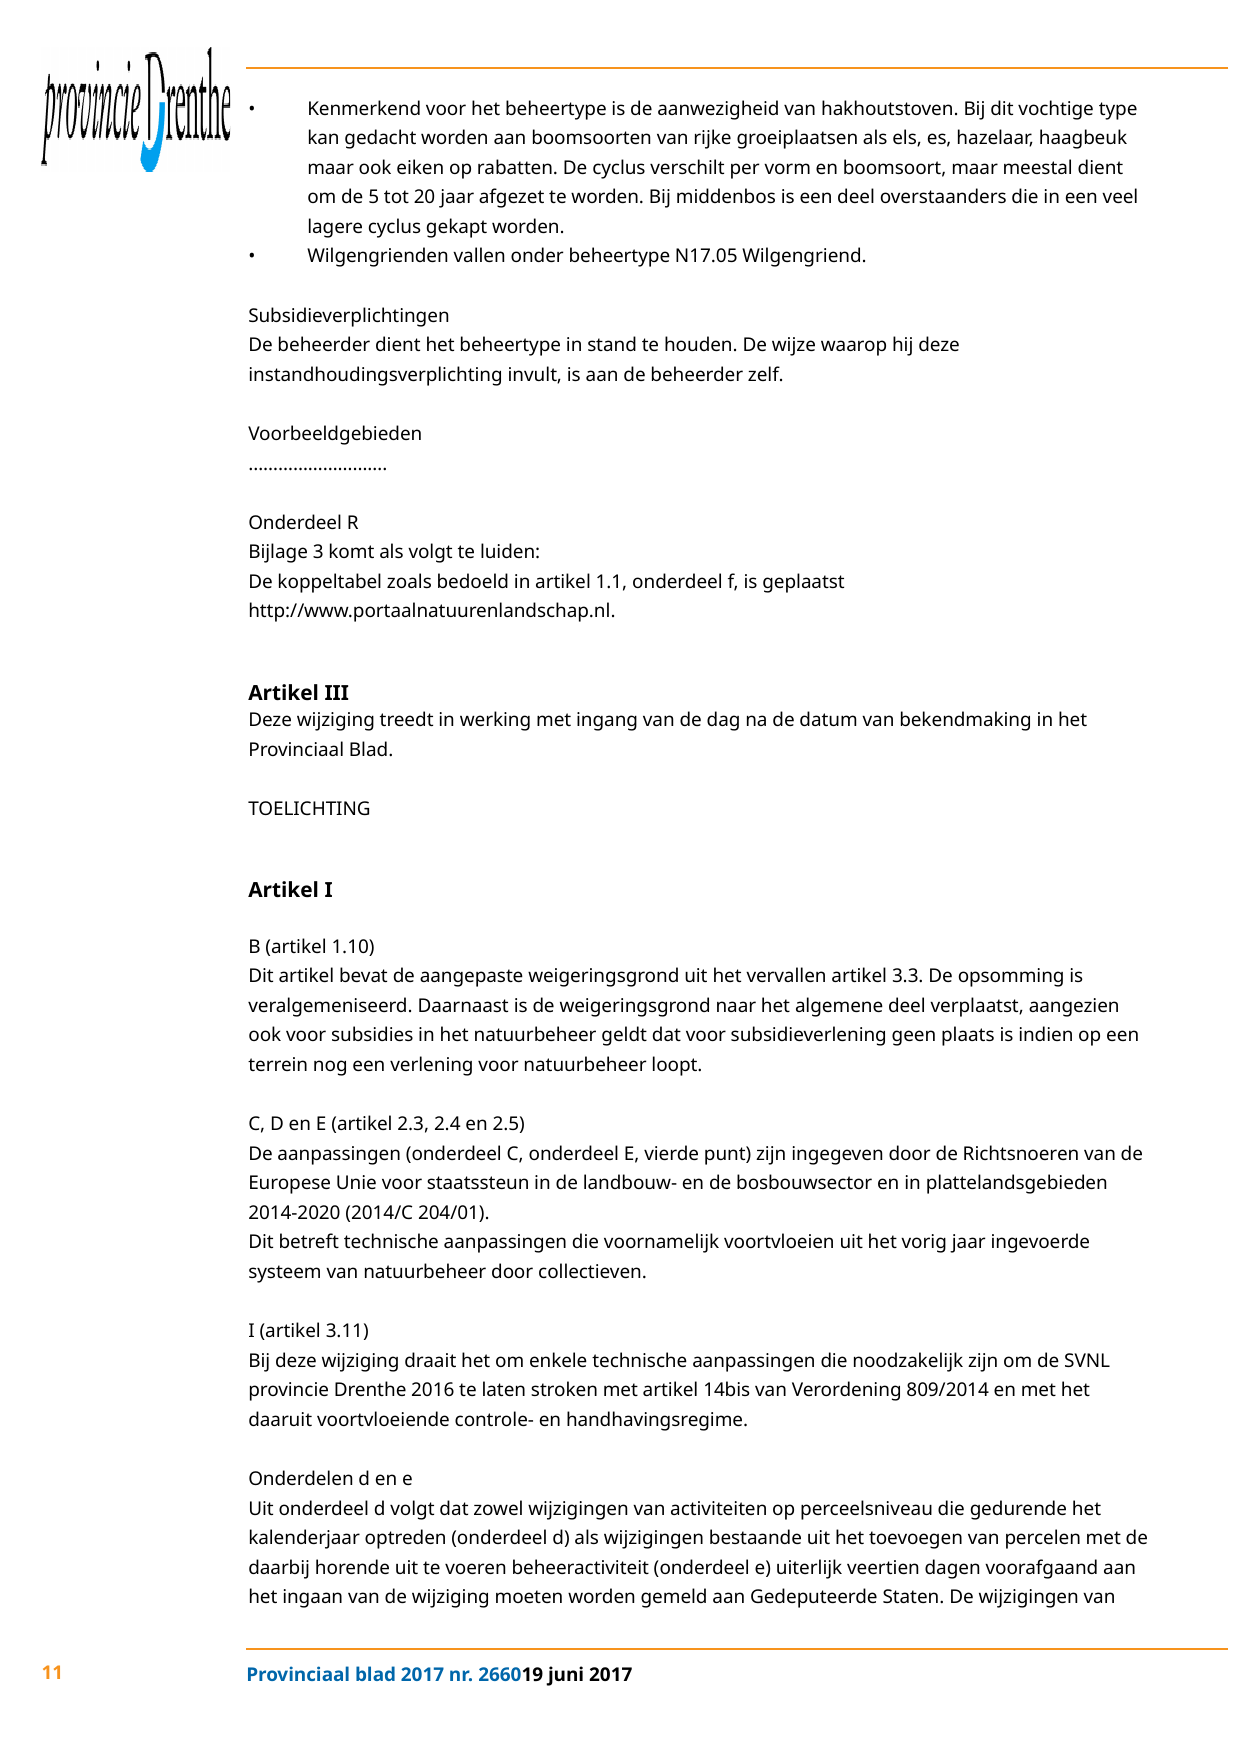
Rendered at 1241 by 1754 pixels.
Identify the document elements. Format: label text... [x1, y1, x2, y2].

text Subsidieverplichtingen [248, 302, 1152, 328]
text Bij deze wijziging draait het om enkele technische aanpassingen die noodzakelijk zijn om de SVNL provincie Drenthe 2016 te laten stroken met artikel 14bis van Verordening 809/2014 en met het daaruit voortvloeiende controle- en handhavingsregime. [248, 1347, 1152, 1432]
text B (artikel 1.10) [248, 933, 1152, 959]
text Dit betreft technische aanpassingen die voornamelijk voortvloeien uit het vorig jaar ingevoerde systeem van natuurbeheer door collectieven. [248, 1229, 1152, 1284]
text I (artikel 3.11) [248, 1317, 1152, 1343]
list Wilgengrienden vallen onder beheertype N17.05 Wilgengriend. [248, 243, 1152, 268]
text Onderdelen d en e [248, 1465, 1152, 1491]
text ………………………. [248, 450, 1152, 476]
text TOELICHTING [248, 795, 1152, 821]
text Onderdeel R [248, 509, 1152, 535]
picture [41, 47, 231, 172]
text De koppeltabel zoals bedoeld in artikel 1.1, onderdeel f, is geplaatst http://www.portaalnatuurenlandschap.nl. [248, 568, 1152, 623]
text Voorbeeldgebieden [248, 420, 1152, 446]
text C, D en E (artikel 2.3, 2.4 en 2.5) [248, 1110, 1152, 1136]
list Kenmerkend voor het beheertype is de aanwezigheid van hakhoutstoven. Bij dit vochtige type kan gedacht worden aan boomsoorten van rijke groeiplaatsen als els, es, hazelaar, haagbeuk maar ook eiken op rabatten. De cyclus verschilt per vorm en boomsoort, maar meestal dient om de 5 tot 20 jaar afgezet te worden. Bij middenbos is een deel overstaanders die in een veel lagere cyclus gekapt worden. [248, 95, 1152, 239]
text De beheerder dient het beheertype in stand te houden. De wijze waarop hij deze instandhoudingsverplichting invult, is aan de beheerder zelf. [248, 331, 1152, 387]
text Dit artikel bevat de aangepaste weigeringsgrond uit het vervallen artikel 3.3. De opsomming is veralgemeniseerd. Daarnaast is de weigeringsgrond naar het algemene deel verplaatst, aangezien ook voor subsidies in het natuurbeheer geldt dat voor subsidieverlening geen plaats is indien op een terrein nog een verlening voor natuurbeheer loopt. [248, 962, 1152, 1077]
text Artikel I [248, 875, 1152, 903]
text Bijlage 3 komt als volgt te luiden: [248, 538, 1152, 564]
text Artikel III [248, 678, 1152, 706]
text Deze wijziging treedt in werking met ingang van de dag na de datum van bekendmaking in het Provinciaal Blad. [248, 706, 1152, 761]
text Uit onderdeel d volgt dat zowel wijzigingen van activiteiten op perceelsniveau die gedurende het kalenderjaar optreden (onderdeel d) als wijzigingen bestaande uit het toevoegen van percelen met de daarbij horende uit te voeren beheeractiviteit (onderdeel e) uiterlijk veertien dagen voorafgaand aan het ingaan van de wijziging moeten worden gemeld aan Gedeputeerde Staten. De wijzigingen van [248, 1495, 1152, 1609]
text De aanpassingen (onderdeel C, onderdeel E, vierde punt) zijn ingegeven door de Richtsnoeren van de Europese Unie voor staatssteun in de landbouw- en de bosbouwsector en in plattelandsgebieden 2014-2020 (2014/C 204/01). [248, 1140, 1152, 1225]
